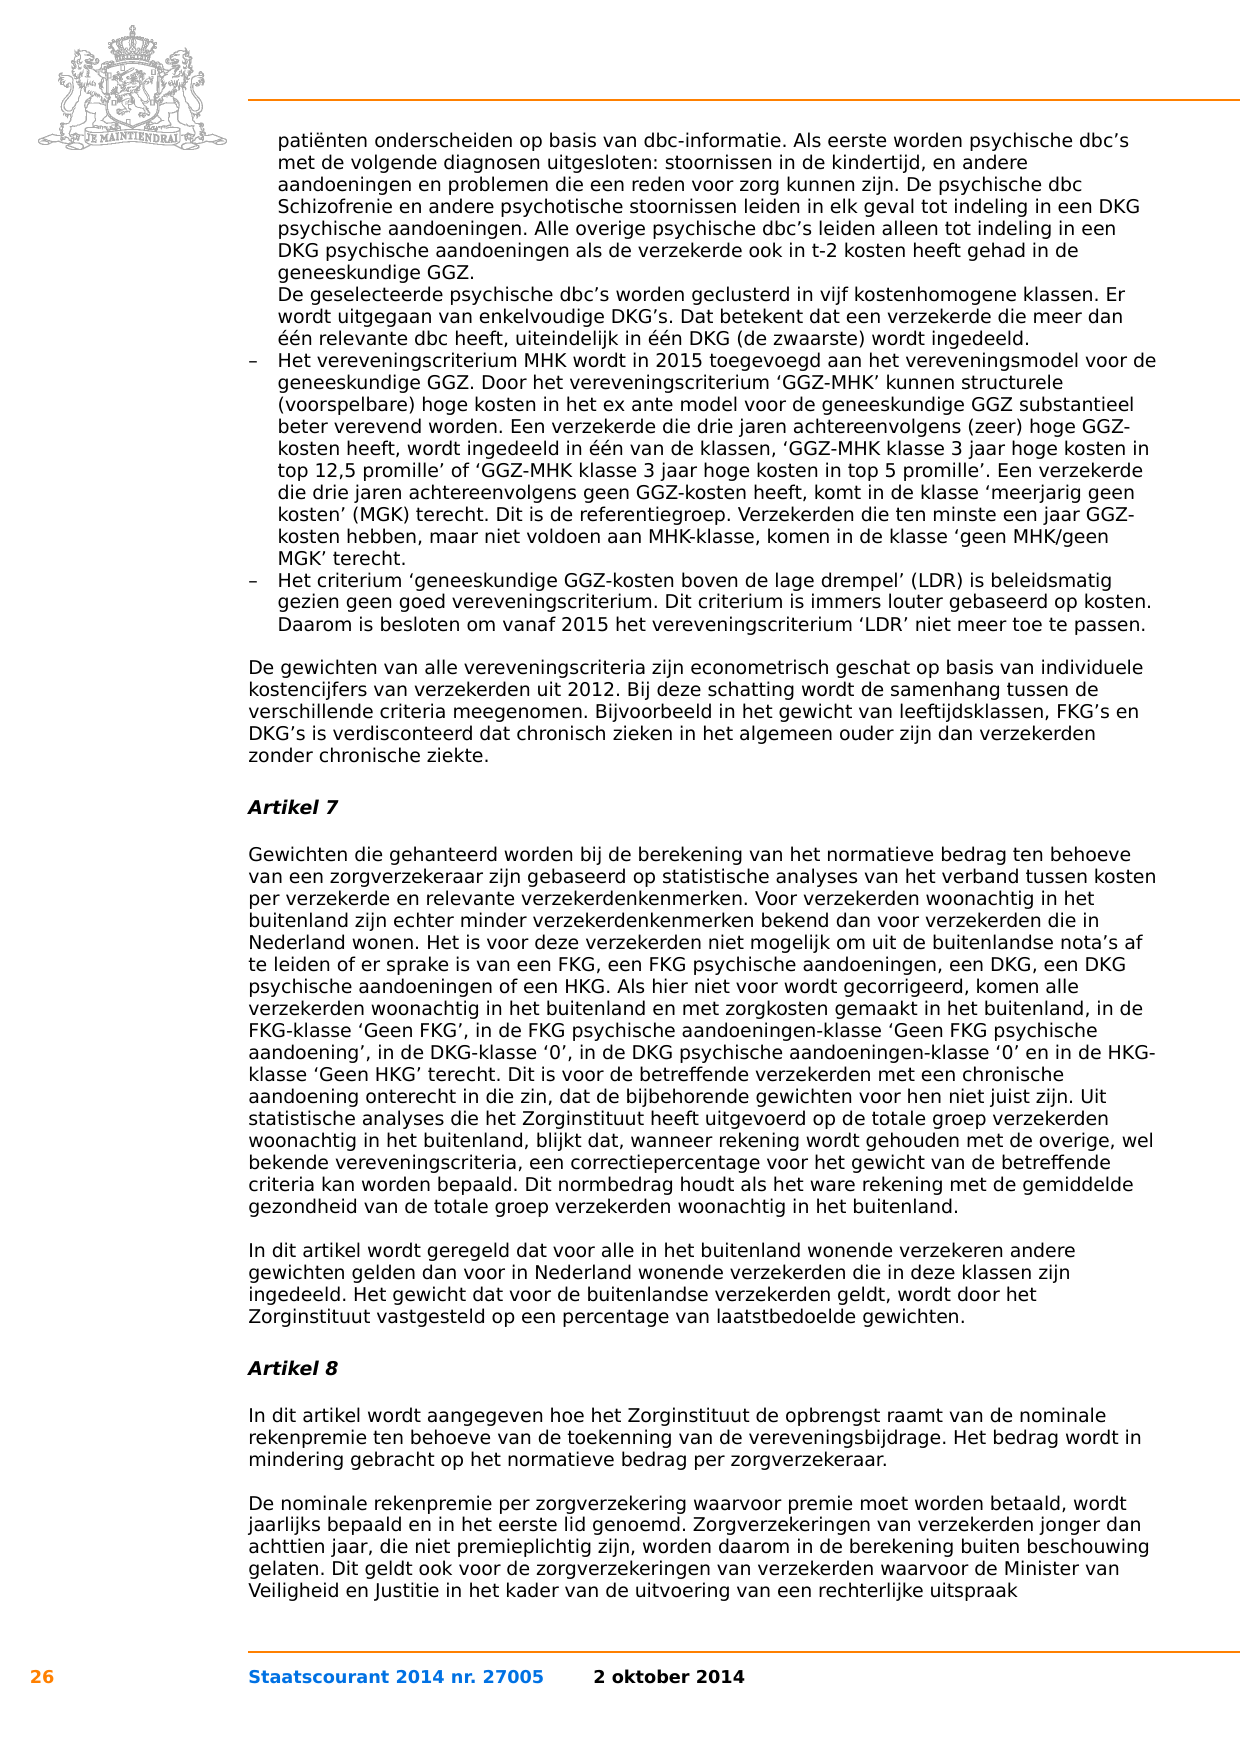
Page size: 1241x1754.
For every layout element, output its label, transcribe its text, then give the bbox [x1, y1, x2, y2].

subtitle Artikel 7 [248, 797, 1163, 819]
text De nominale rekenpremie per zorgverzekering waarvoor premie moet worden betaald, wordt jaarlijks bepaald en in het eerste lid genoemd. Zorgverzekeringen van verzekerden jonger dan achttien jaar, die niet premieplichtig zijn, worden daarom in de berekening buiten beschouwing gelaten. Dit geldt ook voor de zorgverzekeringen van verzekerden waarvoor de Minister van Veiligheid en Justitie in het kader van de uitvoering van een rechterlijke uitspraak [248, 1492, 1163, 1602]
text Gewichten die gehanteerd worden bij de berekening van het normatieve bedrag ten behoeve van een zorgverzekeraar zijn gebaseerd op statistische analyses van het verband tussen kosten per verzekerde en relevante verzekerdenkenmerken. Voor verzekerden woonachtig in het buitenland zijn echter minder verzekerdenkenmerken bekend dan voor verzekerden die in Nederland wonen. Het is voor deze verzekerden niet mogelijk om uit de buitenlandse nota’s af te leiden of er sprake is van een FKG, een FKG psychische aandoeningen, een DKG, een DKG psychische aandoeningen of een HKG. Als hier niet voor wordt gecorrigeerd, komen alle verzekerden woonachtig in het buitenland en met zorgkosten gemaakt in het buitenland, in de FKG-klasse ‘Geen FKG’, in de FKG psychische aandoeningen-klasse ‘Geen FKG psychische aandoening’, in de DKG-klasse ‘0’, in de DKG psychische aandoeningen-klasse ‘0’ en in de HKG-klasse ‘Geen HKG’ terecht. Dit is voor de betreffende verzekerden met een chronische aandoening onterecht in die zin, dat de bijbehorende gewichten voor hen niet juist zijn. Uit statistische analyses die het Zorginstituut heeft uitgevoerd op de totale groep verzekerden woonachtig in het buitenland, blijkt dat, wanneer rekening wordt gehouden met de overige, wel bekende vereveningscriteria, een correctiepercentage voor het gewicht van de betreffende criteria kan worden bepaald. Dit normbedrag houdt als het ware rekening met de gemiddelde gezondheid van de totale groep verzekerden woonachtig in het buitenland. [248, 844, 1163, 1218]
text patiënten onderscheiden op basis van dbc-informatie. Als eerste worden psychische dbc’s met de volgende diagnosen uitgesloten: stoornissen in de kindertijd, en andere aandoeningen en problemen die een reden voor zorg kunnen zijn. De psychische dbc Schizofrenie en andere psychotische stoornissen leiden in elk geval tot indeling in een DKG psychische aandoeningen. Alle overige psychische dbc’s leiden alleen tot indeling in een DKG psychische aandoeningen als de verzekerde ook in t-2 kosten heeft gehad in de geneeskundige GGZ. [248, 130, 1163, 284]
text – Het criterium ‘geneeskundige GGZ-kosten boven de lage drempel’ (LDR) is beleidsmatig gezien geen goed vereveningscriterium. Dit criterium is immers louter gebaseerd op kosten. Daarom is besloten om vanaf 2015 het vereveningscriterium ‘LDR’ niet meer toe te passen. [248, 569, 1163, 635]
text – Het vereveningscriterium MHK wordt in 2015 toegevoegd aan het vereveningsmodel voor de geneeskundige GGZ. Door het vereveningscriterium ‘GGZ-MHK’ kunnen structurele (voorspelbare) hoge kosten in het ex ante model voor de geneeskundige GGZ substantieel beter verevend worden. Een verzekerde die drie jaren achtereenvolgens (zeer) hoge GGZ-kosten heeft, wordt ingedeeld in één van de klassen, ‘GGZ-MHK klasse 3 jaar hoge kosten in top 12,5 promille’ of ‘GGZ-MHK klasse 3 jaar hoge kosten in top 5 promille’. Een verzekerde die drie jaren achtereenvolgens geen GGZ-kosten heeft, komt in de klasse ‘meerjarig geen kosten’ (MGK) terecht. Dit is de referentiegroep. Verzekerden die ten minste een jaar GGZ-kosten hebben, maar niet voldoen aan MHK-klasse, komen in de klasse ‘geen MHK/geen MGK’ terecht. [248, 350, 1163, 569]
subtitle Artikel 8 [248, 1358, 1163, 1379]
text In dit artikel wordt geregeld dat voor alle in het buitenland wonende verzekeren andere gewichten gelden dan voor in Nederland wonende verzekerden die in deze klassen zijn ingedeeld. Het gewicht dat voor de buitenlandse verzekerden geldt, wordt door het Zorginstituut vastgesteld op een percentage van laatstbedoelde gewichten. [248, 1240, 1163, 1328]
text In dit artikel wordt aangegeven hoe het Zorginstituut de opbrengst raamt van de nominale rekenpremie ten behoeve van de toekenning van de vereveningsbijdrage. Het bedrag wordt in mindering gebracht op het normatieve bedrag per zorgverzekeraar. [248, 1404, 1163, 1471]
picture [38, 25, 227, 150]
text De geselecteerde psychische dbc’s worden geclusterd in vijf kostenhomogene klassen. Er wordt uitgegaan van enkelvoudige DKG’s. Dat betekent dat een verzekerde die meer dan één relevante dbc heeft, uiteindelijk in één DKG (de zwaarste) wordt ingedeeld. [277, 284, 1163, 350]
text De gewichten van alle vereveningscriteria zijn econometrisch geschat op basis van individuele kostencijfers van verzekerden uit 2012. Bij deze schatting wordt de samenhang tussen de verschillende criteria meegenomen. Bijvoorbeeld in het gewicht van leeftijdsklassen, FKG’s en DKG’s is verdisconteerd dat chronisch zieken in het algemeen ouder zijn dan verzekerden zonder chronische ziekte. [248, 657, 1163, 767]
